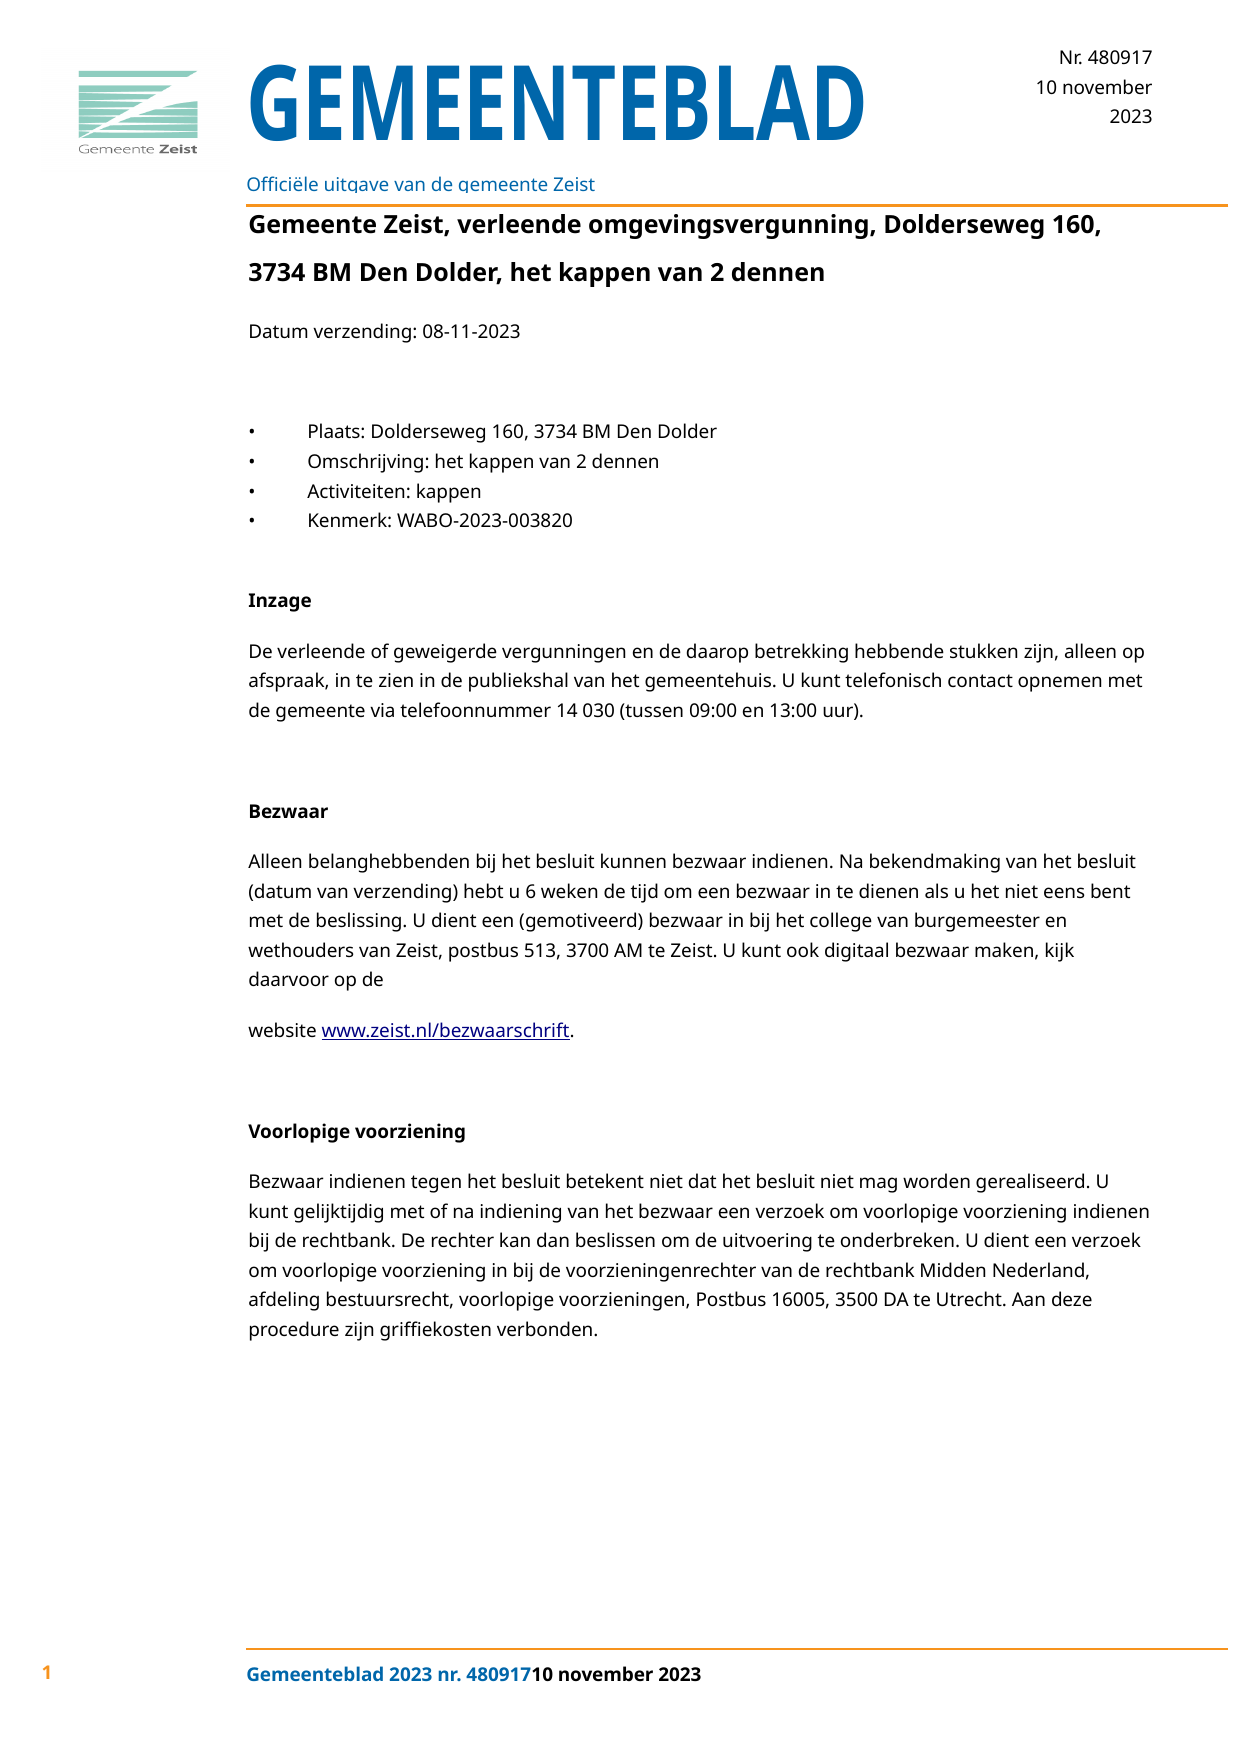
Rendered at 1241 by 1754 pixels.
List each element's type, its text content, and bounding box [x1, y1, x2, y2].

text De verleende of geweigerde vergunningen en de daarop betrekking hebbende stukken zijn, alleen op afspraak, in te zien in de publiekshal van het gemeentehuis. U kunt telefonisch contact opnemen met de gemeente via telefoonnummer 14 030 (tussen 09:00 en 13:00 uur). [248, 638, 1152, 723]
text Voorlopige voorziening [248, 1118, 1152, 1144]
list Plaats: Dolderseweg 160, 3734 BM Den Dolder [248, 419, 1152, 444]
text Inzage [248, 587, 1152, 613]
list Activiteiten: kappen [248, 478, 1152, 504]
list Omschrijving: het kappen van 2 dennen [248, 448, 1152, 474]
text Bezwaar indienen tegen het besluit betekent niet dat het besluit niet mag worden gerealiseerd. U kunt gelijktijdig met of na indiening van het bezwaar een verzoek om voorlopige voorziening indienen bij de rechtbank. De rechter kan dan beslissen om de uitvoering te onderbreken. U dient een verzoek om voorlopige voorziening in bij de voorzieningenrechter van de rechtbank Midden Nederland, afdeling bestuursrecht, voorlopige voorzieningen, Postbus 16005, 3500 DA te Utrecht. Aan deze procedure zijn griffiekosten verbonden. [248, 1168, 1152, 1342]
text Datum verzending: 08-11-2023 [248, 318, 1152, 344]
text Alleen belanghebbenden bij het besluit kunnen bezwaar indienen. Na bekendmaking van het besluit (datum van verzending) hebt u 6 weken de tijd om een bezwaar in te dienen als u het niet eens bent met de beslissing. U dient een (gemotiveerd) bezwaar in bij het college van burgemeester en wethouders van Zeist, postbus 513, 3700 AM te Zeist. U kunt ook digitaal bezwaar maken, kijk daarvoor op de [248, 848, 1152, 992]
picture [41, 47, 231, 172]
text Bezwaar [248, 798, 1152, 824]
text Gemeente Zeist, verleende omgevingsvergunning, Dolderseweg 160, 3734 BM Den Dolder, het kappen van 2 dennen [248, 207, 1152, 288]
text website www.zeist.nl/bezwaarschrift. [248, 1017, 1152, 1043]
list Kenmerk: WABO-2023-003820 [248, 507, 1152, 533]
